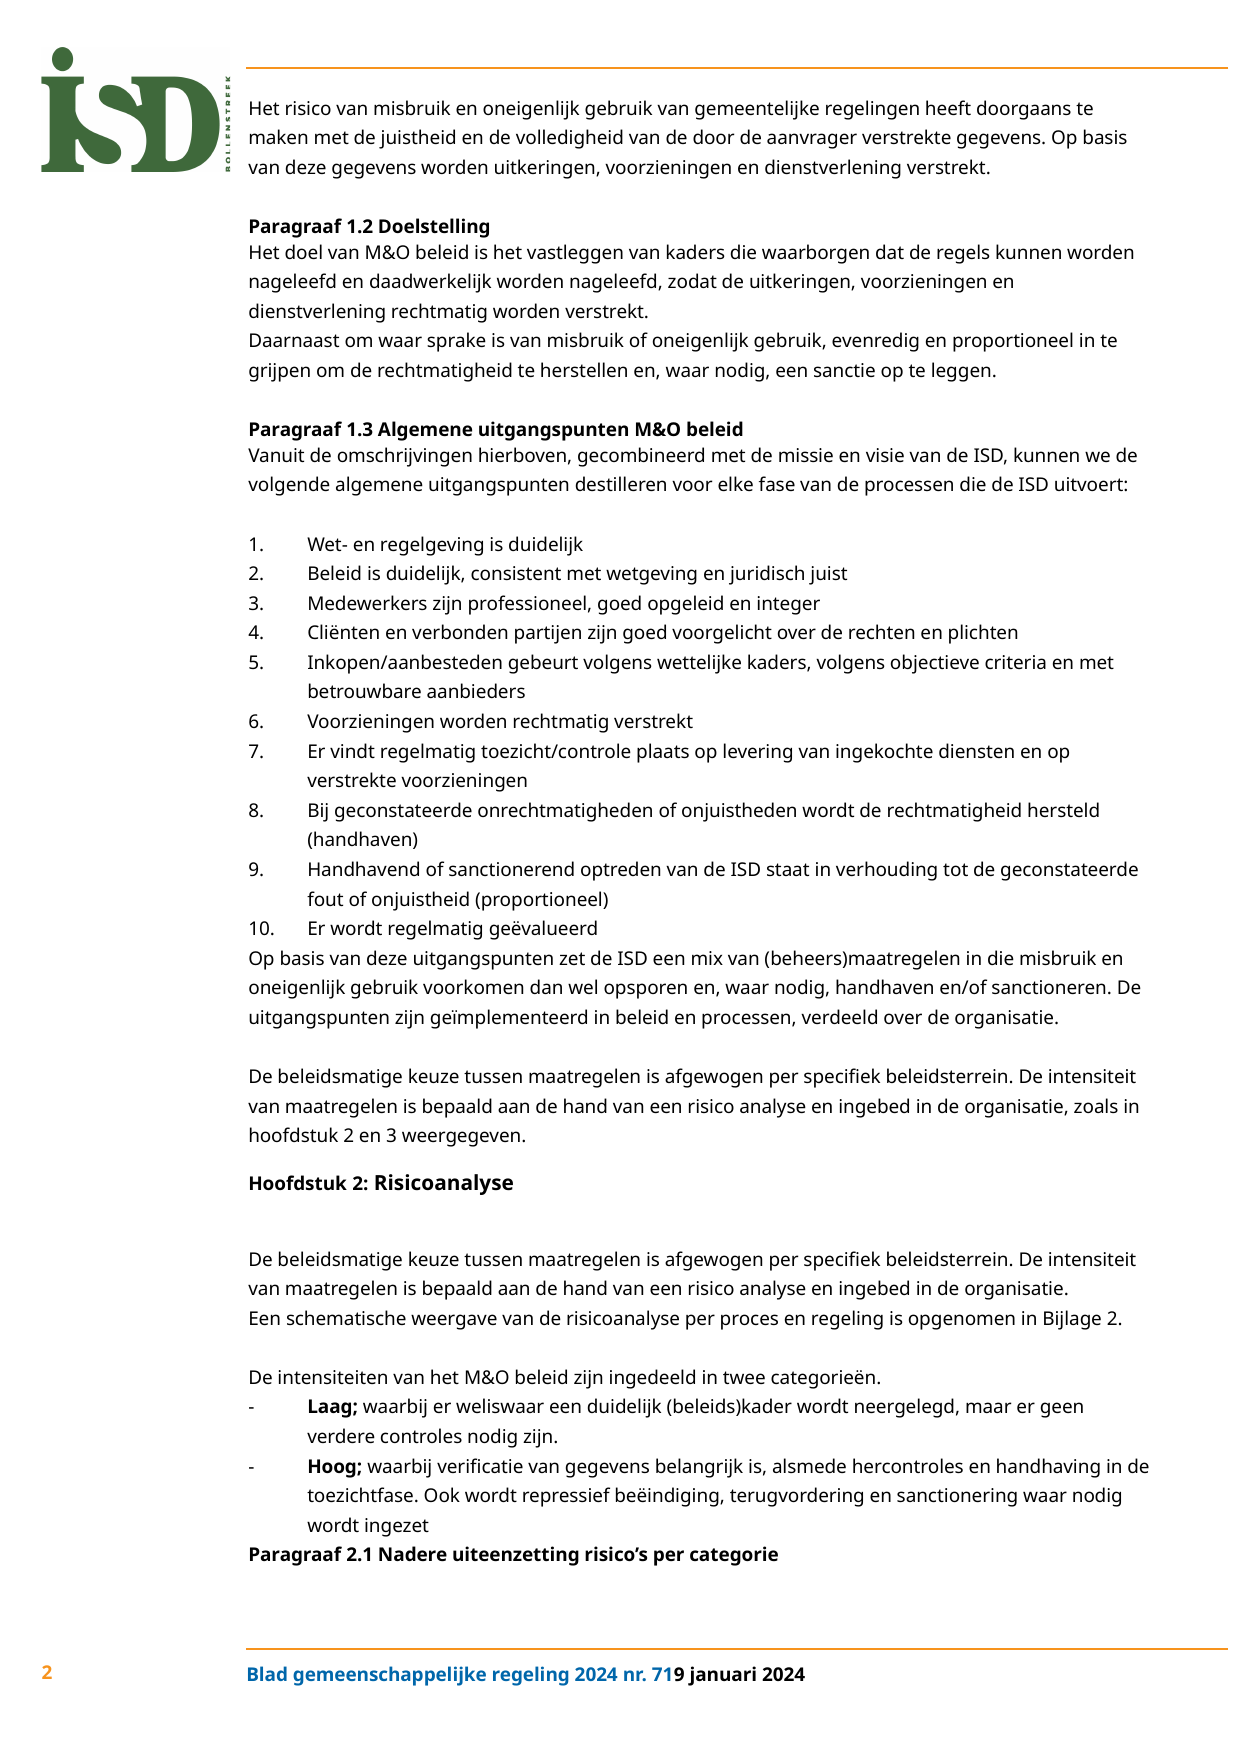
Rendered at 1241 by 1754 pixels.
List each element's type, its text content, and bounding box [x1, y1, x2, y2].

list Medewerkers zijn professioneel, goed opgeleid en integer [248, 590, 1152, 616]
list Er vindt regelmatig toezicht/controle plaats op levering van ingekochte diensten en op verstrekte voorzieningen [248, 738, 1152, 793]
text Paragraaf 1.3 Algemene uitgangspunten M&O beleid [248, 416, 1152, 442]
list Beleid is duidelijk, consistent met wetgeving en juridisch juist [248, 560, 1152, 586]
text De intensiteiten van het M&O beleid zijn ingedeeld in twee categorieën. [248, 1364, 1152, 1390]
list Hoog; waarbij verificatie van gegevens belangrijk is, alsmede hercontroles en handhaving in de toezichtfase. Ook wordt repressief beëindiging, terugvordering en sanctionering waar nodig wordt ingezet [248, 1453, 1152, 1538]
list Laag; waarbij er weliswaar een duidelijk (beleids)kader wordt neergelegd, maar er geen verdere controles nodig zijn. [248, 1394, 1152, 1449]
picture [41, 47, 231, 172]
list Cliënten en verbonden partijen zijn goed voorgelicht over de rechten en plichten [248, 619, 1152, 645]
text Een schematische weergave van de risicoanalyse per proces en regeling is opgenomen in Bijlage 2. [248, 1305, 1152, 1331]
text De beleidsmatige keuze tussen maatregelen is afgewogen per specifiek beleidsterrein. De intensiteit van maatregelen is bepaald aan de hand van een risico analyse en ingebed in de organisatie, zoals in hoofdstuk 2 en 3 weergegeven. [248, 1063, 1152, 1148]
list Inkopen/aanbesteden gebeurt volgens wettelijke kaders, volgens objectieve criteria en met betrouwbare aanbieders [248, 649, 1152, 704]
text Daarnaast om waar sprake is van misbruik of oneigenlijk gebruik, evenredig en proportioneel in te grijpen om de rechtmatigheid te herstellen en, waar nodig, een sanctie op te leggen. [248, 328, 1152, 383]
text Het doel van M&O beleid is het vastleggen van kaders die waarborgen dat de regels kunnen worden nageleefd en daadwerkelijk worden nageleefd, zodat de uitkeringen, voorzieningen en dienstverlening rechtmatig worden verstrekt. [248, 239, 1152, 324]
text Hoofdstuk 2: Risicoanalyse [248, 1168, 1152, 1197]
text Op basis van deze uitgangspunten zet de ISD een mix van (beheers)maatregelen in die misbruik en oneigenlijk gebruik voorkomen dan wel opsporen en, waar nodig, handhaven en/of sanctioneren. De uitgangspunten zijn geïmplementeerd in beleid en processen, verdeeld over de organisatie. [248, 945, 1152, 1030]
list Voorzieningen worden rechtmatig verstrekt [248, 708, 1152, 734]
text Vanuit de omschrijvingen hierboven, gecombineerd met de missie en visie van de ISD, kunnen we de volgende algemene uitgangspunten destilleren voor elke fase van de processen die de ISD uitvoert: [248, 442, 1152, 497]
list Er wordt regelmatig geëvalueerd [248, 915, 1152, 941]
text Paragraaf 1.2 Doelstelling [248, 213, 1152, 239]
list Wet- en regelgeving is duidelijk [248, 531, 1152, 557]
list Bij geconstateerde onrechtmatigheden of onjuistheden wordt de rechtmatigheid hersteld (handhaven) [248, 797, 1152, 852]
text De beleidsmatige keuze tussen maatregelen is afgewogen per specifiek beleidsterrein. De intensiteit van maatregelen is bepaald aan de hand van een risico analyse en ingebed in de organisatie. [248, 1246, 1152, 1301]
text Het risico van misbruik en oneigenlijk gebruik van gemeentelijke regelingen heeft doorgaans te maken met de juistheid en de volledigheid van de door de aanvrager verstrekte gegevens. Op basis van deze gegevens worden uitkeringen, voorzieningen en dienstverlening verstrekt. [248, 95, 1152, 180]
text Paragraaf 2.1 Nadere uiteenzetting risico’s per categorie [248, 1542, 1152, 1567]
list Handhavend of sanctionerend optreden van de ISD staat in verhouding tot de geconstateerde fout of onjuistheid (proportioneel) [248, 856, 1152, 912]
